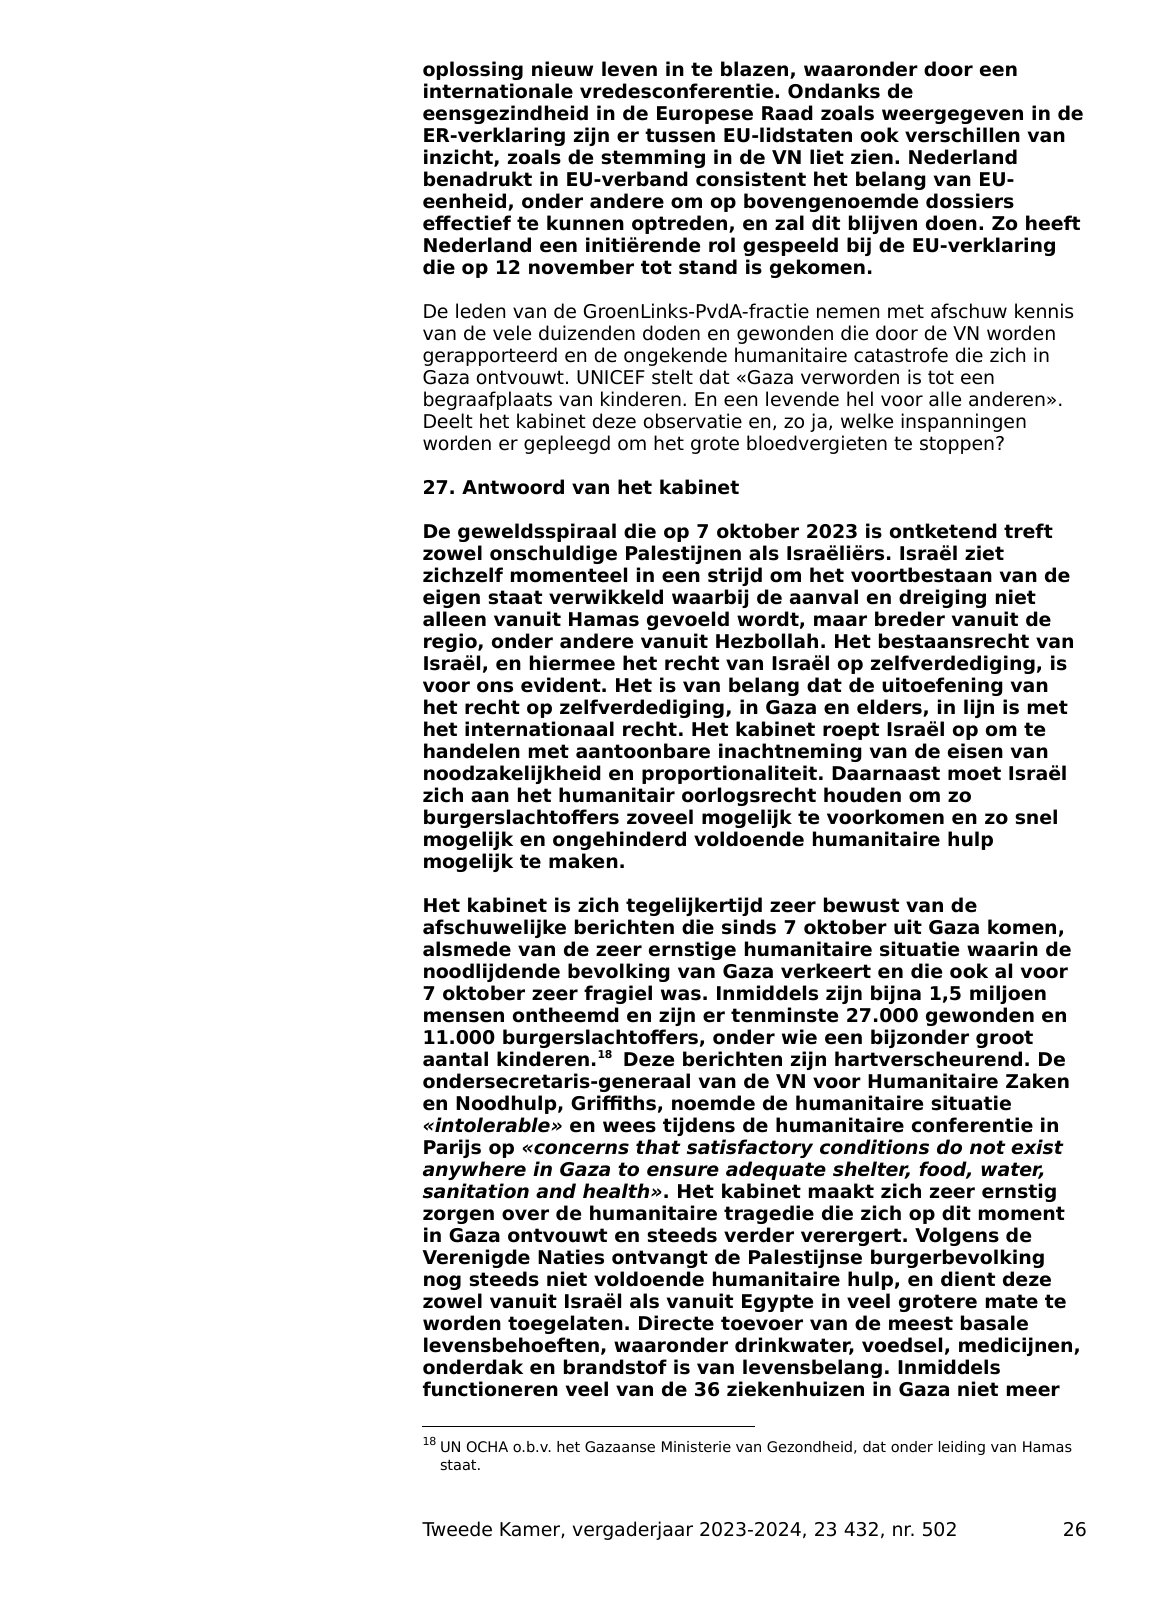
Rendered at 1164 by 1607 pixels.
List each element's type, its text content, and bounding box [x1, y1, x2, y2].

subtitle 27. Antwoord van het kabinet [422, 477, 1087, 499]
text Het kabinet is zich tegelijkertijd zeer bewust van de afschuwelijke berichten die sinds 7 oktober uit Gaza komen, alsmede van de zeer ernstige humanitaire situatie waarin de noodlijdende bevolking van Gaza verkeert en die ook al voor 7 oktober zeer fragiel was. Inmiddels zijn bijna 1,5 miljoen mensen ontheemd en zijn er tenminste 27.000 gewonden en 11.000 burgerslachtoffers, onder wie een bijzonder groot aantal kinderen. Deze berichten zijn hartverscheurend. De ondersecretaris-generaal van de VN voor Humanitaire Zaken en Noodhulp, Griffiths, noemde de humanitaire situatie «intolerable» en wees tijdens de humanitaire conferentie in Parijs op «concerns that satisfactory conditions do not exist anywhere in Gaza to ensure adequate shelter, food, water, sanitation and health». Het kabinet maakt zich zeer ernstig zorgen over de humanitaire tragedie die zich op dit moment in Gaza ontvouwt en steeds verder verergert. Volgens de Verenigde Naties ontvangt de Palestijnse burgerbevolking nog steeds niet voldoende humanitaire hulp, en dient deze zowel vanuit Israël als vanuit Egypte in veel grotere mate te worden toegelaten. Directe toevoer van de meest basale levensbehoeften, waaronder drinkwater, voedsel, medicijnen, onderdak en brandstof is van levensbelang. Inmiddels functioneren veel van de 36 ziekenhuizen in Gaza niet meer [422, 895, 1087, 1401]
text De geweldsspiraal die op 7 oktober 2023 is ontketend treft zowel onschuldige Palestijnen als Israëliërs. Israël ziet zichzelf momenteel in een strijd om het voortbestaan van de eigen staat verwikkeld waarbij de aanval en dreiging niet alleen vanuit Hamas gevoeld wordt, maar breder vanuit de regio, onder andere vanuit Hezbollah. Het bestaansrecht van Israël, en hiermee het recht van Israël op zelfverdediging, is voor ons evident. Het is van belang dat de uitoefening van het recht op zelfverdediging, in Gaza en elders, in lijn is met het internationaal recht. Het kabinet roept Israël op om te handelen met aantoonbare inachtneming van de eisen van noodzakelijkheid en proportionaliteit. Daarnaast moet Israël zich aan het humanitair oorlogsrecht houden om zo burgerslachtoffers zoveel mogelijk te voorkomen en zo snel mogelijk en ongehinderd voldoende humanitaire hulp mogelijk te maken. [422, 521, 1087, 873]
text UN OCHA o.b.v. het Gazaanse Ministerie van Gezondheid, dat onder leiding van Hamas staat. [422, 1435, 1087, 1474]
text oplossing nieuw leven in te blazen, waaronder door een internationale vredesconferentie. Ondanks de eensgezindheid in de Europese Raad zoals weergegeven in de ER-verklaring zijn er tussen EU-lidstaten ook verschillen van inzicht, zoals de stemming in de VN liet zien. Nederland benadrukt in EU-verband consistent het belang van EU-eenheid, onder andere om op bovengenoemde dossiers effectief te kunnen optreden, en zal dit blijven doen. Zo heeft Nederland een initiërende rol gespeeld bij de EU-verklaring die op 12 november tot stand is gekomen. [422, 59, 1087, 279]
text De leden van de GroenLinks-PvdA-fractie nemen met afschuw kennis van de vele duizenden doden en gewonden die door de VN worden gerapporteerd en de ongekende humanitaire catastrofe die zich in Gaza ontvouwt. UNICEF stelt dat «Gaza verworden is tot een begraafplaats van kinderen. En een levende hel voor alle anderen». Deelt het kabinet deze observatie en, zo ja, welke inspanningen worden er gepleegd om het grote bloedvergieten te stoppen? [422, 301, 1087, 455]
